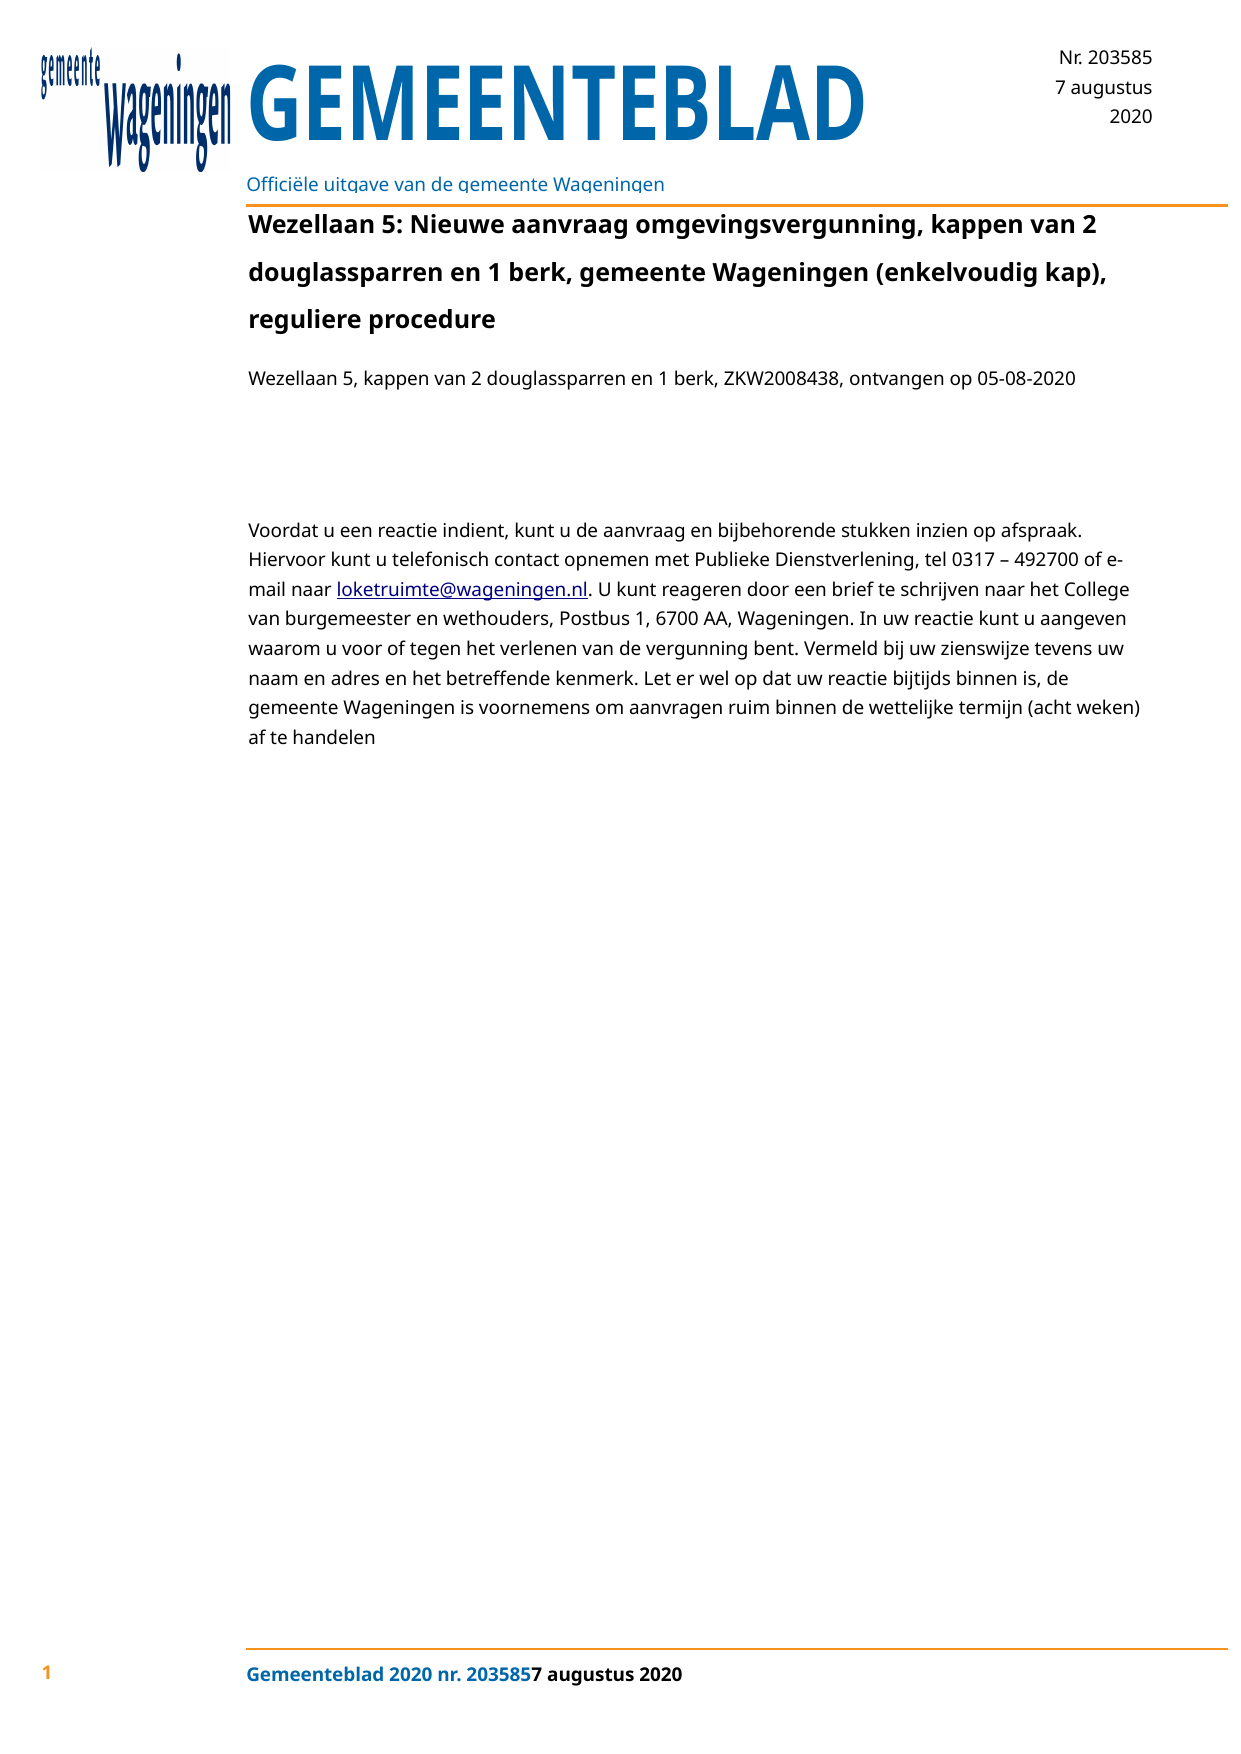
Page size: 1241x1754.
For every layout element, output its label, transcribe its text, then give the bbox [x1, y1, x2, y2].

picture [41, 47, 231, 172]
text Wezellaan 5, kappen van 2 douglassparren en 1 berk, ZKW2008438, ontvangen op 05-08-2020 [248, 366, 1152, 391]
text Wezellaan 5: Nieuwe aanvraag omgevingsvergunning, kappen van 2 douglassparren en 1 berk, gemeente Wageningen (enkelvoudig kap), reguliere procedure [248, 207, 1152, 336]
text Voordat u een reactie indient, kunt u de aanvraag en bijbehorende stukken inzien op afspraak. Hiervoor kunt u telefonisch contact opnemen met Publieke Dienstverlening, tel 0317 – 492700 of e-mail naar loketruimte@wageningen.nl. U kunt reageren door een brief te schrijven naar het College van burgemeester en wethouders, Postbus 1, 6700 AA, Wageningen. In uw reactie kunt u aangeven waarom u voor of tegen het verlenen van de vergunning bent. Vermeld bij uw zienswijze tevens uw naam en adres en het betreffende kenmerk. Let er wel op dat uw reactie bijtijds binnen is, de gemeente Wageningen is voornemens om aanvragen ruim binnen de wettelijke termijn (acht weken) af te handelen [248, 517, 1152, 749]
